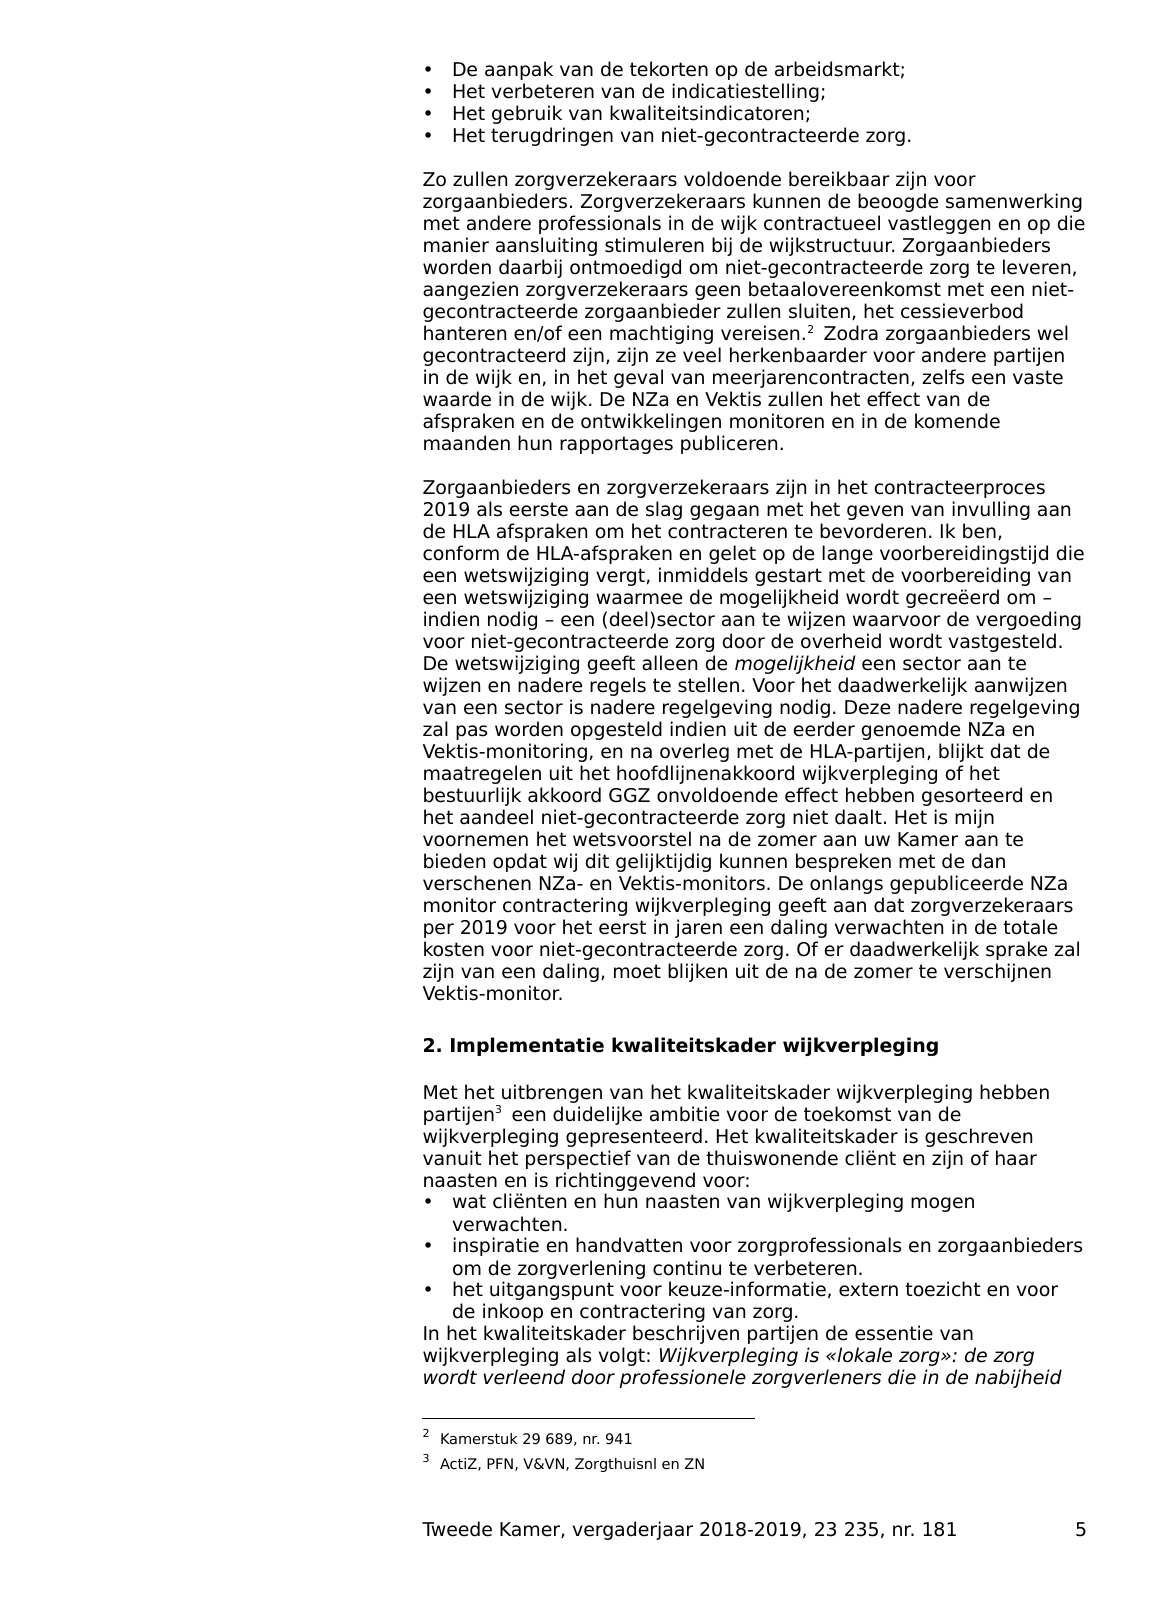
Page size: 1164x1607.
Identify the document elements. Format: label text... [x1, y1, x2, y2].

text Met het uitbrengen van het kwaliteitskader wijkverpleging hebben partijen een duidelijke ambitie voor de toekomst van de wijkverpleging gepresenteerd. Het kwaliteitskader is geschreven vanuit het perspectief van de thuiswonende cliënt en zijn of haar naasten en is richtinggevend voor: [422, 1082, 1087, 1191]
text Zo zullen zorgverzekeraars voldoende bereikbaar zijn voor zorgaanbieders. Zorgverzekeraars kunnen de beoogde samenwerking met andere professionals in de wijk contractueel vastleggen en op die manier aansluiting stimuleren bij de wijkstructuur. Zorgaanbieders worden daarbij ontmoedigd om niet-gecontracteerde zorg te leveren, aangezien zorgverzekeraars geen betaalovereenkomst met een niet-gecontracteerde zorgaanbieder zullen sluiten, het cessieverbod hanteren en/of een machtiging vereisen. Zodra zorgaanbieders wel gecontracteerd zijn, zijn ze veel herkenbaarder voor andere partijen in de wijk en, in het geval van meerjarencontracten, zelfs een vaste waarde in de wijk. De NZa en Vektis zullen het effect van de afspraken en de ontwikkelingen monitoren en in de komende maanden hun rapportages publiceren. [422, 169, 1087, 455]
text • Het gebruik van kwaliteitsindicatoren; [422, 103, 1087, 125]
text • Het terugdringen van niet-gecontracteerde zorg. [422, 125, 1087, 147]
text ActiZ, PFN, V&VN, Zorgthuisnl en ZN [422, 1452, 1087, 1474]
text • De aanpak van de tekorten op de arbeidsmarkt; [422, 59, 1087, 81]
text • inspiratie en handvatten voor zorgprofessionals en zorgaanbieders om de zorgverlening continu te verbeteren. [422, 1235, 1087, 1279]
text • wat cliënten en hun naasten van wijkverpleging mogen verwachten. [422, 1191, 1087, 1235]
text Kamerstuk 29 689, nr. 941 [422, 1427, 1087, 1449]
subtitle 2. Implementatie kwaliteitskader wijkverpleging [422, 1034, 1087, 1057]
text In het kwaliteitskader beschrijven partijen de essentie van wijkverpleging als volgt: Wijkverpleging is «lokale zorg»: de zorg wordt verleend door professionele zorgverleners die in de nabijheid [422, 1323, 1087, 1389]
text • Het verbeteren van de indicatiestelling; [422, 81, 1087, 103]
text Zorgaanbieders en zorgverzekeraars zijn in het contracteerproces 2019 als eerste aan de slag gegaan met het geven van invulling aan de HLA afspraken om het contracteren te bevorderen. Ik ben, conform de HLA-afspraken en gelet op de lange voorbereidingstijd die een wetswijziging vergt, inmiddels gestart met de voorbereiding van een wetswijziging waarmee de mogelijkheid wordt gecreëerd om – indien nodig – een (deel)sector aan te wijzen waarvoor de vergoeding voor niet-gecontracteerde zorg door de overheid wordt vastgesteld. De wetswijziging geeft alleen de mogelijkheid een sector aan te wijzen en nadere regels te stellen. Voor het daadwerkelijk aanwijzen van een sector is nadere regelgeving nodig. Deze nadere regelgeving zal pas worden opgesteld indien uit de eerder genoemde NZa en Vektis-monitoring, en na overleg met de HLA-partijen, blijkt dat de maatregelen uit het hoofdlijnenakkoord wijkverpleging of het bestuurlijk akkoord GGZ onvoldoende effect hebben gesorteerd en het aandeel niet-gecontracteerde zorg niet daalt. Het is mijn voornemen het wetsvoorstel na de zomer aan uw Kamer aan te bieden opdat wij dit gelijktijdig kunnen bespreken met de dan verschenen NZa- en Vektis-monitors. De onlangs gepubliceerde NZa monitor contractering wijkverpleging geeft aan dat zorgverzekeraars per 2019 voor het eerst in jaren een daling verwachten in de totale kosten voor niet-gecontracteerde zorg. Of er daadwerkelijk sprake zal zijn van een daling, moet blijken uit de na de zomer te verschijnen Vektis-monitor. [422, 477, 1087, 1004]
text • het uitgangspunt voor keuze-informatie, extern toezicht en voor de inkoop en contractering van zorg. [422, 1279, 1087, 1323]
